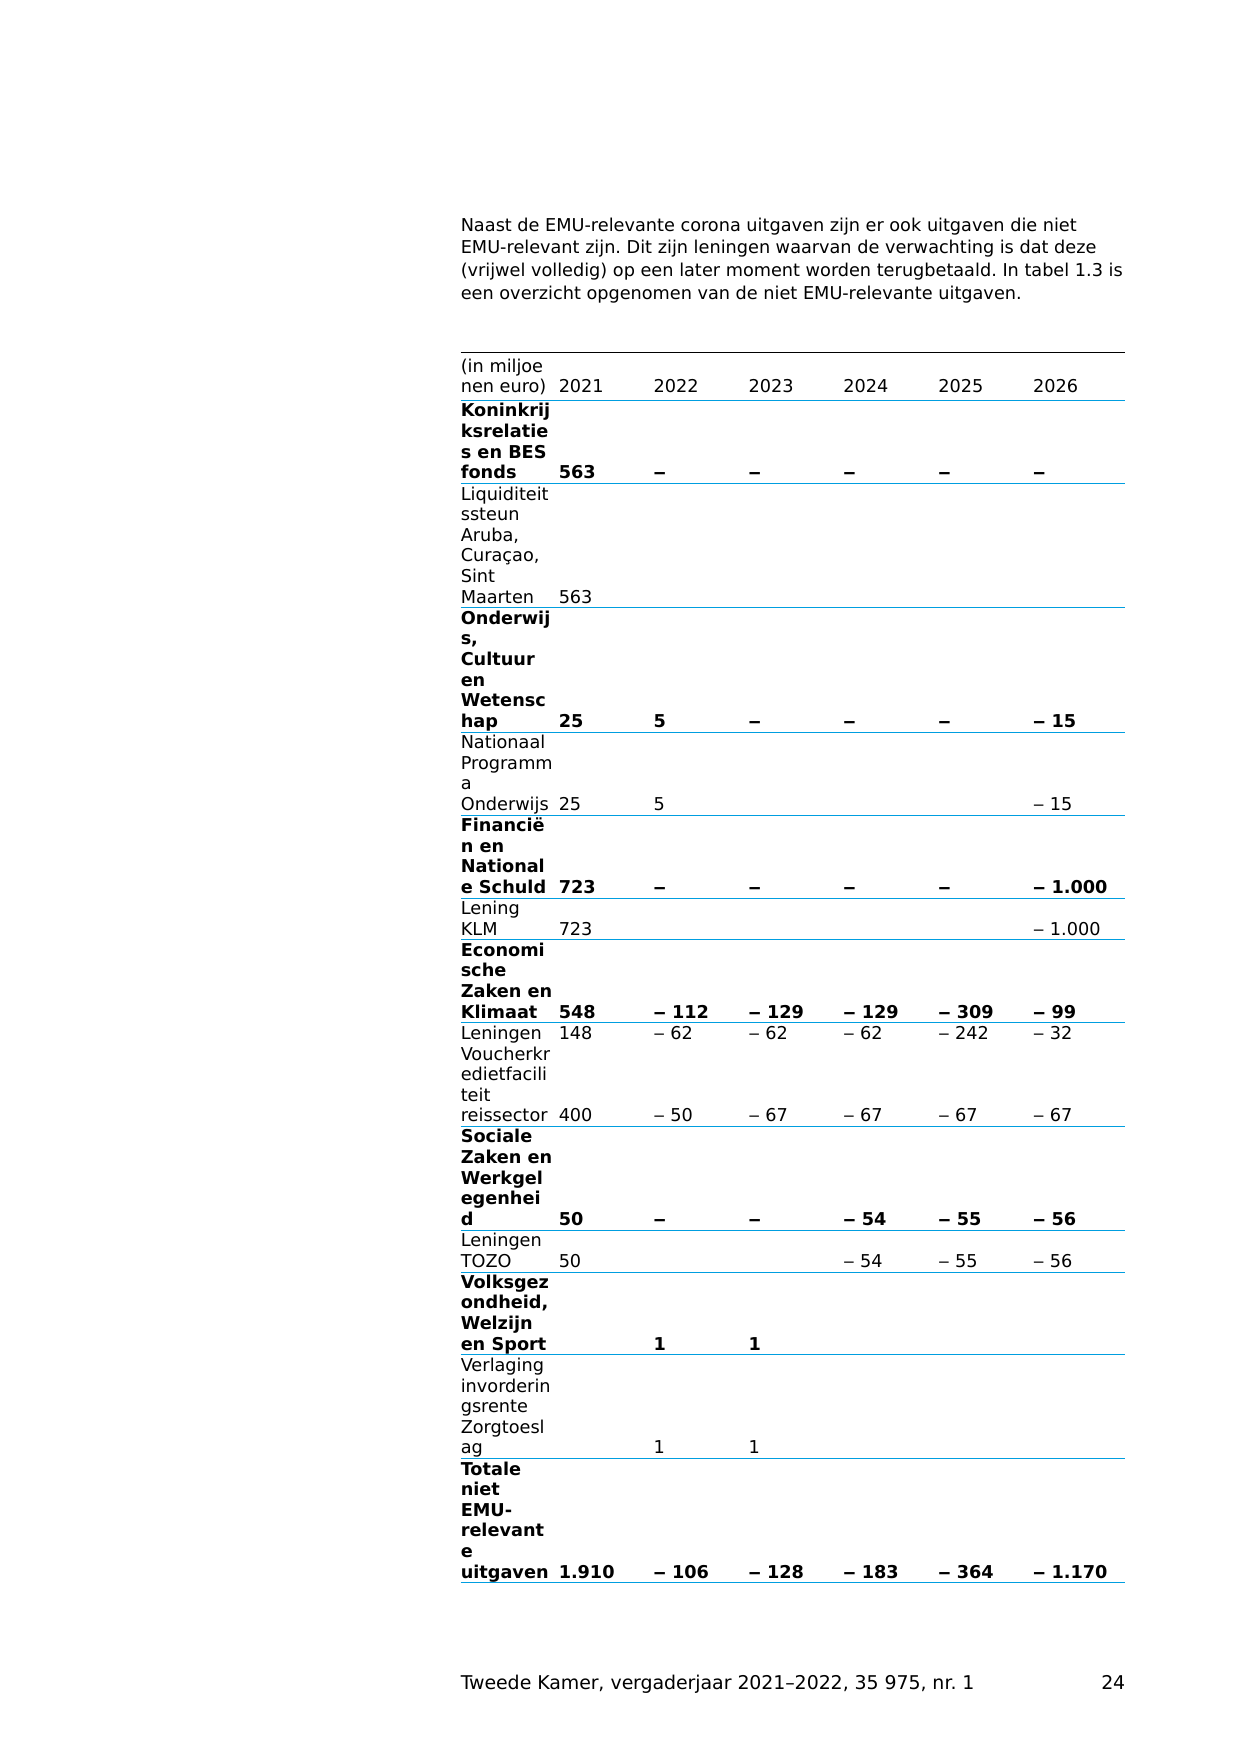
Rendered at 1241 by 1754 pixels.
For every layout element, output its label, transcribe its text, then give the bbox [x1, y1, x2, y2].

table_cell Verlaging invorderingsrente Zorgtoeslag [461, 1355, 556, 1458]
table_cell ‒ 55 [935, 1127, 1030, 1229]
table_cell 1 [745, 1355, 840, 1458]
table_cell [935, 1355, 1030, 1458]
table_cell ‒ [1030, 401, 1125, 483]
table_cell Voucherkredietfaciliteit reissector [461, 1044, 556, 1126]
table_cell [1030, 484, 1125, 607]
table_cell ‒ 364 [935, 1459, 1030, 1582]
table_cell Koninkrijksrelaties en BES fonds [461, 401, 556, 483]
table_cell ‒ 56 [1030, 1127, 1125, 1229]
table_cell [935, 1273, 1030, 1354]
table_cell ‒ 54 [840, 1231, 935, 1271]
table_cell 1 [650, 1273, 745, 1354]
table_cell ‒ 183 [840, 1459, 935, 1582]
table_cell 400 [556, 1044, 650, 1126]
table_cell ‒ 54 [840, 1127, 935, 1229]
table_cell ‒ 106 [650, 1459, 745, 1582]
table_cell [840, 899, 935, 939]
table_cell ‒ 62 [745, 1023, 840, 1043]
table_cell Sociale Zaken en Werkgelegenheid [461, 1127, 556, 1229]
table_cell Onderwijs, Cultuur en Wetenschap [461, 608, 556, 731]
table_cell ‒ 1.000 [1030, 816, 1125, 897]
table_cell Financiën en Nationale Schuld [461, 816, 556, 897]
table_cell [745, 484, 840, 607]
table_cell 5 [650, 733, 745, 814]
table_cell Liquiditeitssteun Aruba, Curaçao, Sint Maarten [461, 484, 556, 607]
table_cell ‒ 1.170 [1030, 1459, 1125, 1582]
table_cell 1 [745, 1273, 840, 1354]
table_cell 5 [650, 608, 745, 731]
table_cell Lening KLM [461, 899, 556, 939]
table_cell 2024 [840, 353, 935, 400]
table_cell ‒ [745, 608, 840, 731]
table_cell ‒ [745, 816, 840, 897]
table_cell 1 [650, 1355, 745, 1458]
table_cell ‒ 55 [935, 1231, 1030, 1271]
table_cell ‒ 15 [1030, 608, 1125, 731]
table_cell [935, 484, 1030, 607]
table_cell Leningen TOZO [461, 1231, 556, 1271]
table_cell ‒ 67 [840, 1044, 935, 1126]
table_cell Totale niet EMU-relevante uitgaven [461, 1459, 556, 1582]
table_cell [840, 1355, 935, 1458]
table_cell [1030, 1355, 1125, 1458]
table_cell 25 [556, 608, 650, 731]
table_cell [840, 733, 935, 814]
table_cell ‒ [935, 816, 1030, 897]
table_cell ‒ [935, 401, 1030, 483]
table_cell [650, 1231, 745, 1271]
table_cell ‒ 1.000 [1030, 899, 1125, 939]
table_cell ‒ [840, 608, 935, 731]
table_cell 50 [556, 1127, 650, 1229]
table_cell ‒ [745, 401, 840, 483]
table_cell [840, 1273, 935, 1354]
table_cell [556, 1355, 650, 1458]
table_cell ‒ [650, 816, 745, 897]
table_cell 563 [556, 484, 650, 607]
table_cell ‒ 242 [935, 1023, 1030, 1043]
table_cell 50 [556, 1231, 650, 1271]
table_header Tabel 1.3 Niet EMU-relevante uitgaven [461, 327, 1125, 352]
table_cell ‒ 67 [745, 1044, 840, 1126]
table_cell ‒ 15 [1030, 733, 1125, 814]
table_cell [935, 899, 1030, 939]
table_cell ‒ 50 [650, 1044, 745, 1126]
table_cell 548 [556, 940, 650, 1022]
table_cell [935, 733, 1030, 814]
table_cell (in miljoenen euro) [461, 353, 556, 400]
table_cell ‒ 129 [745, 940, 840, 1022]
table_cell ‒ 32 [1030, 1023, 1125, 1043]
table_cell ‒ [935, 608, 1030, 731]
table_cell 148 [556, 1023, 650, 1043]
table_cell ‒ 62 [650, 1023, 745, 1043]
table_cell 723 [556, 899, 650, 939]
table_cell ‒ [650, 401, 745, 483]
table_cell ‒ 129 [840, 940, 935, 1022]
table_cell 723 [556, 816, 650, 897]
table_cell 2022 [650, 353, 745, 400]
table_cell 2021 [556, 353, 650, 400]
table_cell ‒ [840, 401, 935, 483]
table_cell ‒ 99 [1030, 940, 1125, 1022]
table_cell 2026 [1030, 353, 1125, 400]
table_cell ‒ 62 [840, 1023, 935, 1043]
table_cell ‒ [840, 816, 935, 897]
table_cell ‒ 112 [650, 940, 745, 1022]
table_cell [745, 1231, 840, 1271]
table_cell ‒ 128 [745, 1459, 840, 1582]
table_cell [745, 899, 840, 939]
table_cell 2023 [745, 353, 840, 400]
table_cell [840, 484, 935, 607]
table_cell Economische Zaken en Klimaat [461, 940, 556, 1022]
table_cell ‒ 56 [1030, 1231, 1125, 1271]
table_cell 1.910 [556, 1459, 650, 1582]
table_cell ‒ 309 [935, 940, 1030, 1022]
table_cell ‒ [745, 1127, 840, 1229]
table_cell Volksgezondheid, Welzijn en Sport [461, 1273, 556, 1354]
table_cell ‒ 67 [1030, 1044, 1125, 1126]
table_cell [745, 733, 840, 814]
table_cell [556, 1273, 650, 1354]
table_cell 563 [556, 401, 650, 483]
table_cell ‒ [650, 1127, 745, 1229]
table_cell 2025 [935, 353, 1030, 400]
table_cell 25 [556, 733, 650, 814]
text Naast de EMU-relevante corona uitgaven zijn er ook uitgaven die niet EMU-relevant zijn. Dit zijn leningen waarvan de verwachting is dat deze (vrijwel volledig) op een later moment worden terugbetaald. In tabel 1.3 is een overzicht opgenomen van de niet EMU-relevante uitgaven. [461, 213, 1125, 304]
table_cell Leningen [461, 1023, 556, 1043]
table_cell [1030, 1273, 1125, 1354]
table_cell ‒ 67 [935, 1044, 1030, 1126]
table_cell [650, 899, 745, 939]
table_cell Nationaal Programma Onderwijs [461, 733, 556, 814]
table_cell [650, 484, 745, 607]
